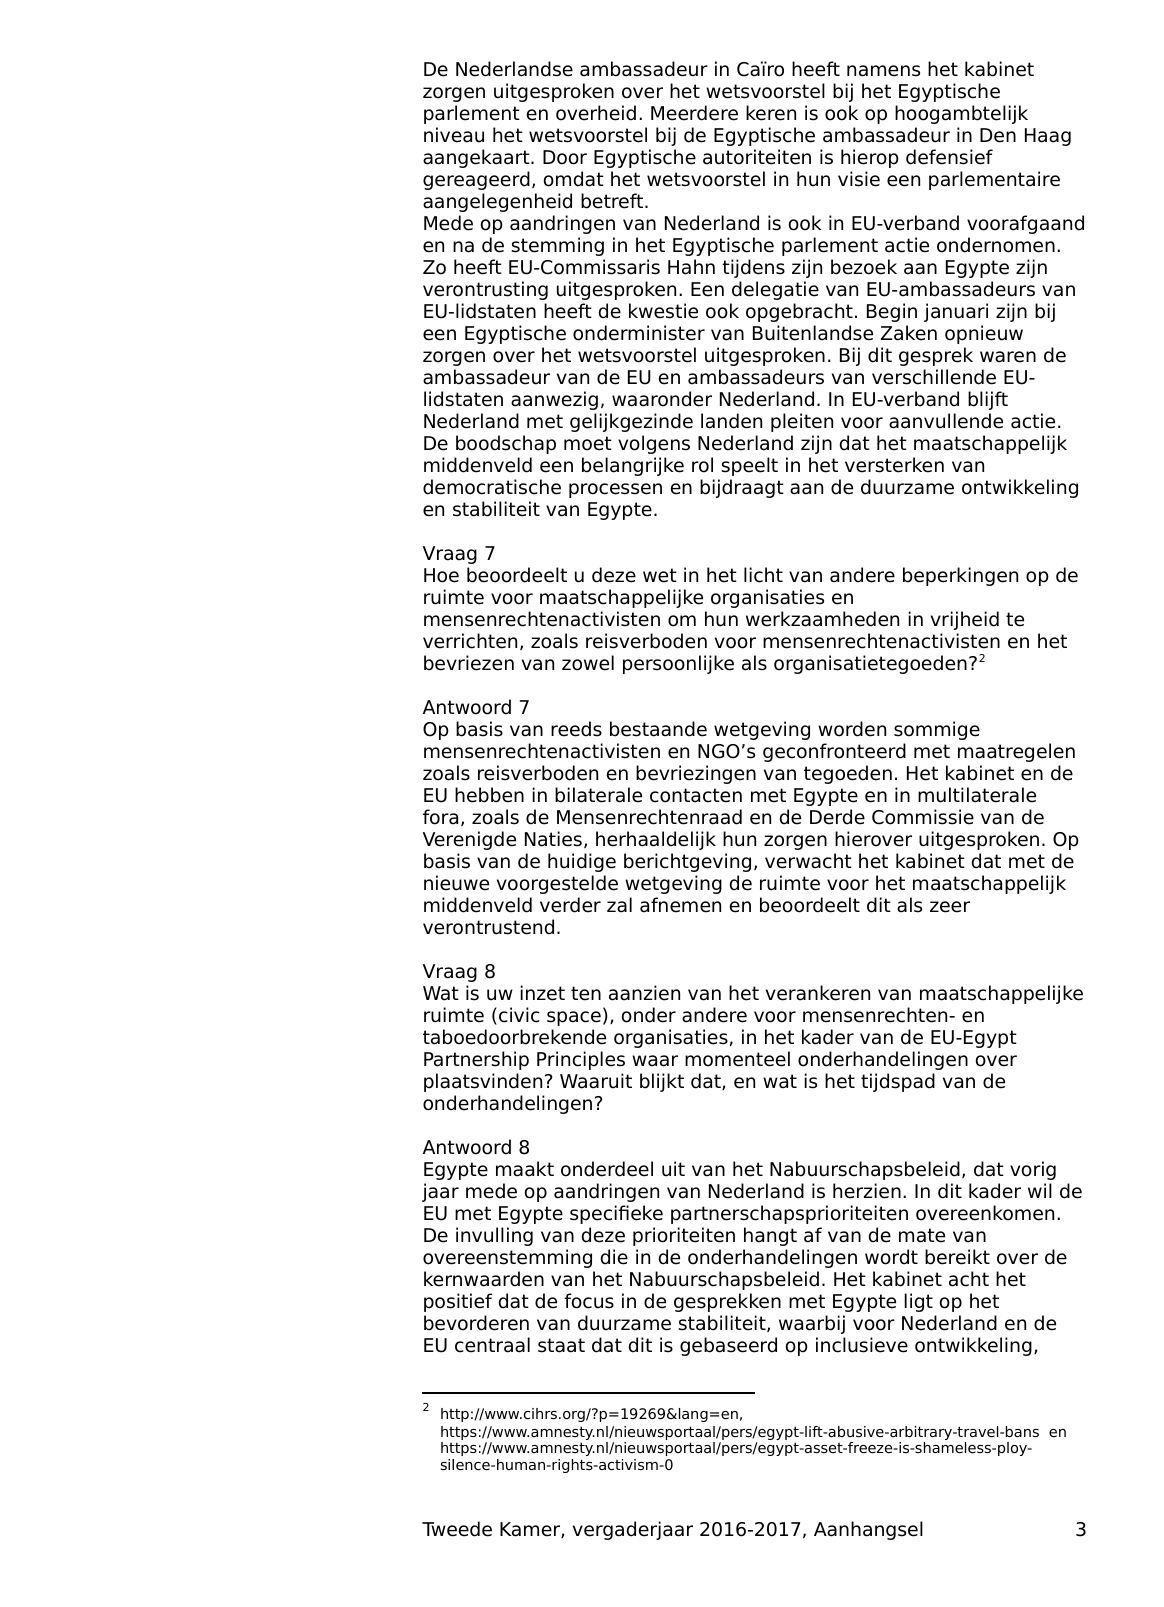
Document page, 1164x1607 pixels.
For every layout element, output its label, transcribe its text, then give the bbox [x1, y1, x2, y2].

text Op basis van reeds bestaande wetgeving worden sommige mensenrechtenactivisten en NGO’s geconfronteerd met maatregelen zoals reisverboden en bevriezingen van tegoeden. Het kabinet en de EU hebben in bilaterale contacten met Egypte en in multilaterale fora, zoals de Mensenrechtenraad en de Derde Commissie van de Verenigde Naties, herhaaldelijk hun zorgen hierover uitgesproken. Op basis van de huidige berichtgeving, verwacht het kabinet dat met de nieuwe voorgestelde wetgeving de ruimte voor het maatschappelijk middenveld verder zal afnemen en beoordeelt dit als zeer verontrustend. [422, 719, 1087, 939]
text Mede op aandringen van Nederland is ook in EU-verband voorafgaand en na de stemming in het Egyptische parlement actie ondernomen. Zo heeft EU-Commissaris Hahn tijdens zijn bezoek aan Egypte zijn verontrusting uitgesproken. Een delegatie van EU-ambassadeurs van EU-lidstaten heeft de kwestie ook opgebracht. Begin januari zijn bij een Egyptische onderminister van Buitenlandse Zaken opnieuw zorgen over het wetsvoorstel uitgesproken. Bij dit gesprek waren de ambassadeur van de EU en ambassadeurs van verschillende EU-lidstaten aanwezig, waaronder Nederland. In EU-verband blijft Nederland met gelijkgezinde landen pleiten voor aanvullende actie. De boodschap moet volgens Nederland zijn dat het maatschappelijk middenveld een belangrijke rol speelt in het versterken van democratische processen en bijdraagt aan de duurzame ontwikkeling en stabiliteit van Egypte. [422, 213, 1087, 521]
text Wat is uw inzet ten aanzien van het verankeren van maatschappelijke ruimte (civic space), onder andere voor mensenrechten- en taboedoorbrekende organisaties, in het kader van de EU-Egypt Partnership Principles waar momenteel onderhandelingen over plaatsvinden? Waaruit blijkt dat, en wat is het tijdspad van de onderhandelingen? [422, 983, 1087, 1115]
text http://www.cihrs.org/?p=19269&lang=en, https://www.amnesty.nl/nieuwsportaal/pers/egypt-lift-abusive-arbitrary-travel-bans en https://www.amnesty.nl/nieuwsportaal/pers/egypt-asset-freeze-is-shameless-ploy-silence-human-rights-activism-0 [422, 1402, 1087, 1474]
text Egypte maakt onderdeel uit van het Nabuurschapsbeleid, dat vorig jaar mede op aandringen van Nederland is herzien. In dit kader wil de EU met Egypte specifieke partnerschapsprioriteiten overeenkomen. De invulling van deze prioriteiten hangt af van de mate van overeenstemming die in de onderhandelingen wordt bereikt over de kernwaarden van het Nabuurschapsbeleid. Het kabinet acht het positief dat de focus in de gesprekken met Egypte ligt op het bevorderen van duurzame stabiliteit, waarbij voor Nederland en de EU centraal staat dat dit is gebaseerd op inclusieve ontwikkeling, [422, 1159, 1087, 1357]
text Vraag 8 [422, 961, 1087, 983]
text Vraag 7 [422, 543, 1087, 565]
text Hoe beoordeelt u deze wet in het licht van andere beperkingen op de ruimte voor maatschappelijke organisaties en mensenrechtenactivisten om hun werkzaamheden in vrijheid te verrichten, zoals reisverboden voor mensenrechtenactivisten en het bevriezen van zowel persoonlijke als organisatietegoeden? [422, 565, 1087, 675]
text De Nederlandse ambassadeur in Caïro heeft namens het kabinet zorgen uitgesproken over het wetsvoorstel bij het Egyptische parlement en overheid. Meerdere keren is ook op hoogambtelijk niveau het wetsvoorstel bij de Egyptische ambassadeur in Den Haag aangekaart. Door Egyptische autoriteiten is hierop defensief gereageerd, omdat het wetsvoorstel in hun visie een parlementaire aangelegenheid betreft. [422, 59, 1087, 213]
text Antwoord 8 [422, 1137, 1087, 1159]
text Antwoord 7 [422, 697, 1087, 719]
